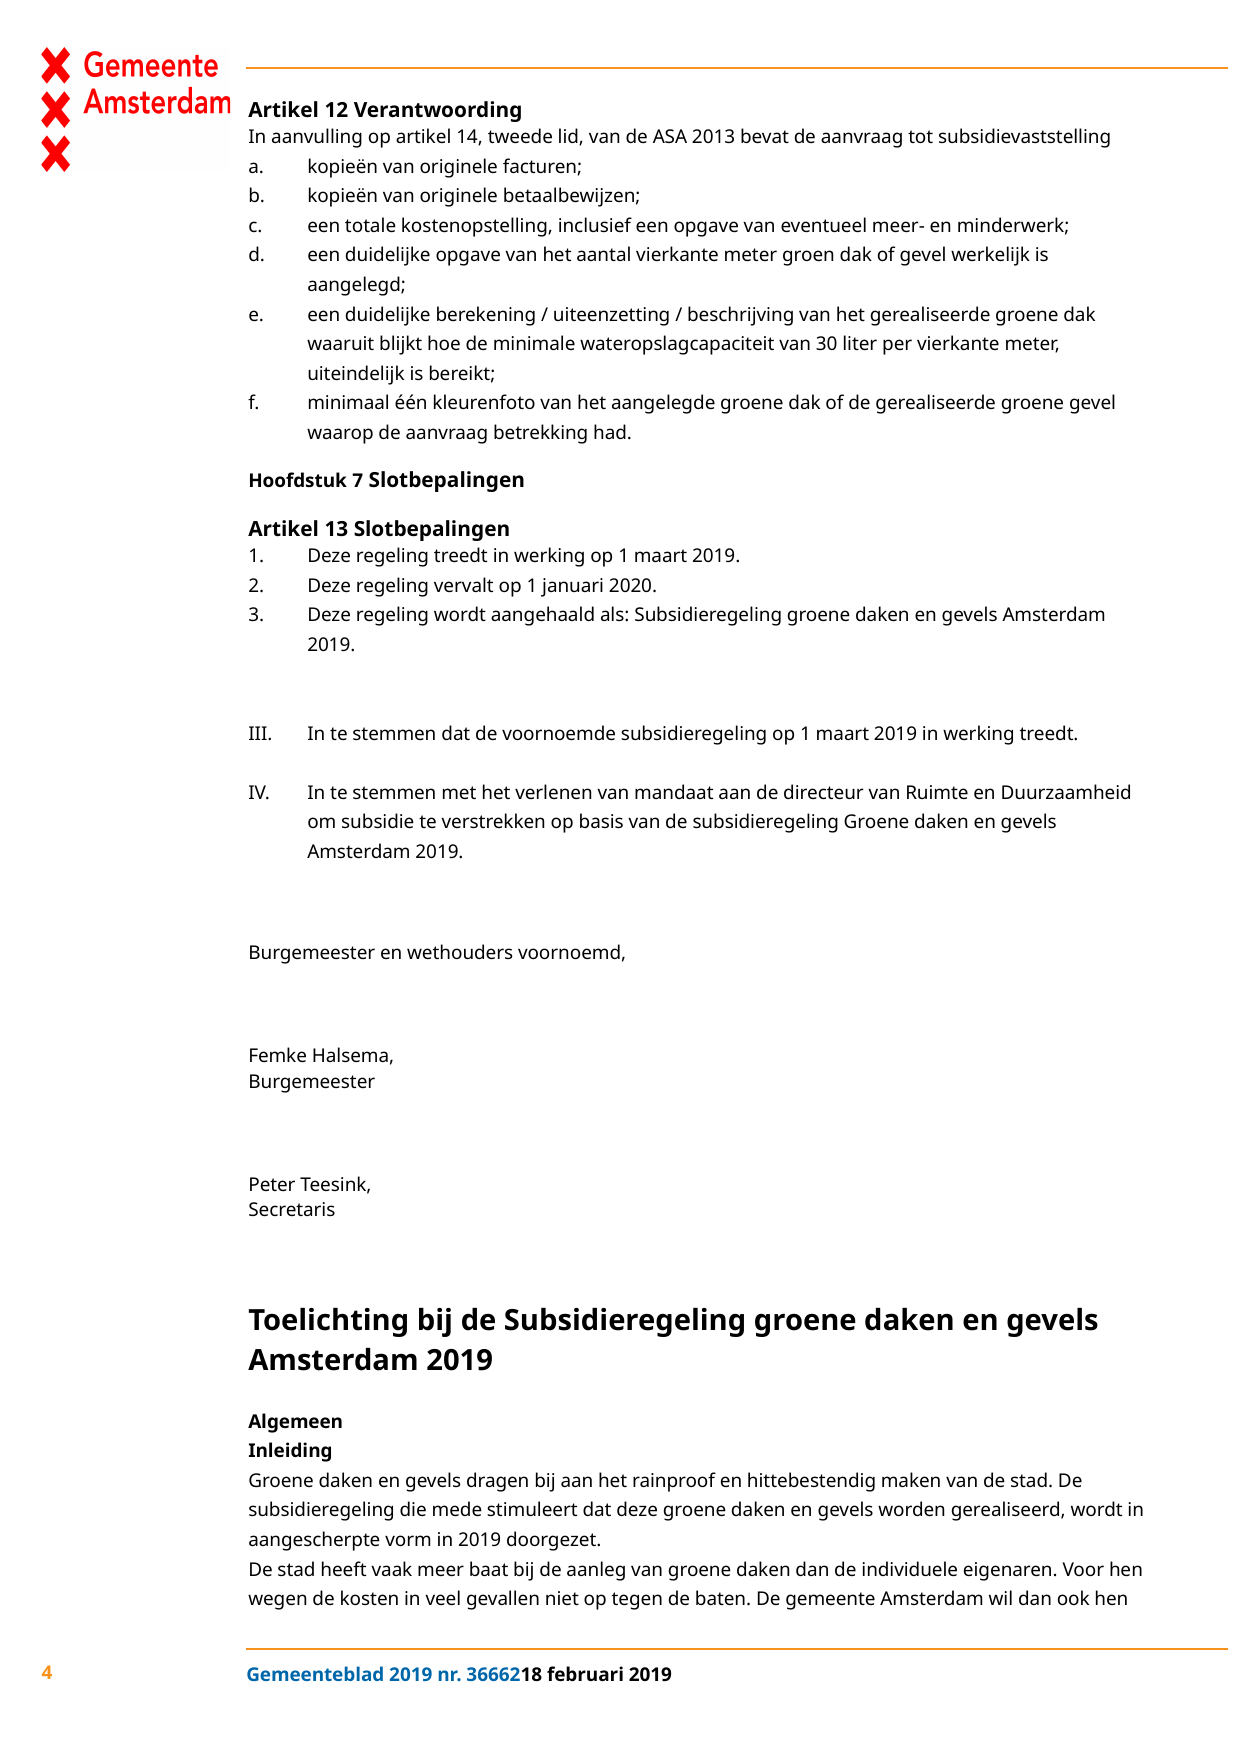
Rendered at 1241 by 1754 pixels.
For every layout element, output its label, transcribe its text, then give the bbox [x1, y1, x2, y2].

list Deze regeling treedt in werking op 1 maart 2019. [248, 542, 1152, 568]
text Femke Halsema, [248, 1042, 1152, 1068]
text De stad heeft vaak meer baat bij de aanleg van groene daken dan de individuele eigenaren. Voor hen wegen de kosten in veel gevallen niet op tegen de baten. De gemeente Amsterdam wil dan ook hen [248, 1556, 1152, 1611]
text Inleiding [248, 1437, 1152, 1463]
text Secretaris [248, 1196, 1152, 1222]
text Peter Teesink, [248, 1171, 1152, 1196]
list minimaal één kleurenfoto van het aangelegde groene dak of de gerealiseerde groene gevel waarop de aanvraag betrekking had. [248, 389, 1152, 445]
list kopieën van originele betaalbewijzen; [248, 182, 1152, 208]
text Hoofdstuk 7 Slotbepalingen [248, 465, 1152, 493]
picture [41, 47, 231, 172]
list kopieën van originele facturen; [248, 153, 1152, 178]
list In te stemmen dat de voornoemde subsidieregeling op 1 maart 2019 in werking treedt. [248, 720, 1152, 746]
list In te stemmen met het verlenen van mandaat aan de directeur van Ruimte en Duurzaamheid om subsidie te verstrekken op basis van de subsidieregeling Groene daken en gevels Amsterdam 2019. [248, 779, 1152, 864]
text Artikel 12 Verantwoording [248, 95, 1152, 123]
text Burgemeester en wethouders voornoemd, [248, 939, 1152, 965]
list een duidelijke berekening / uiteenzetting / beschrijving van het gerealiseerde groene dak waaruit blijkt hoe de minimale wateropslagcapaciteit van 30 liter per vierkante meter, uiteindelijk is bereikt; [248, 301, 1152, 386]
list een totale kostenopstelling, inclusief een opgave van eventueel meer- en minderwerk; [248, 212, 1152, 238]
list een duidelijke opgave van het aantal vierkante meter groen dak of gevel werkelijk is aangelegd; [248, 242, 1152, 297]
text Toelichting bij de Subsidieregeling groene daken en gevels Amsterdam 2019 [248, 1299, 1152, 1379]
list Deze regeling wordt aangehaald als: Subsidieregeling groene daken en gevels Amsterdam 2019. [248, 602, 1152, 657]
text Artikel 13 Slotbepalingen [248, 514, 1152, 542]
list Deze regeling vervalt op 1 januari 2020. [248, 572, 1152, 598]
text In aanvulling op artikel 14, tweede lid, van de ASA 2013 bevat de aanvraag tot subsidievaststelling [248, 123, 1152, 149]
text Groene daken en gevels dragen bij aan het rainproof en hittebestendig maken van de stad. De subsidieregeling die mede stimuleert dat deze groene daken en gevels worden gerealiseerd, wordt in aangescherpte vorm in 2019 doorgezet. [248, 1467, 1152, 1552]
text Burgemeester [248, 1068, 1152, 1093]
text Algemeen [248, 1408, 1152, 1434]
